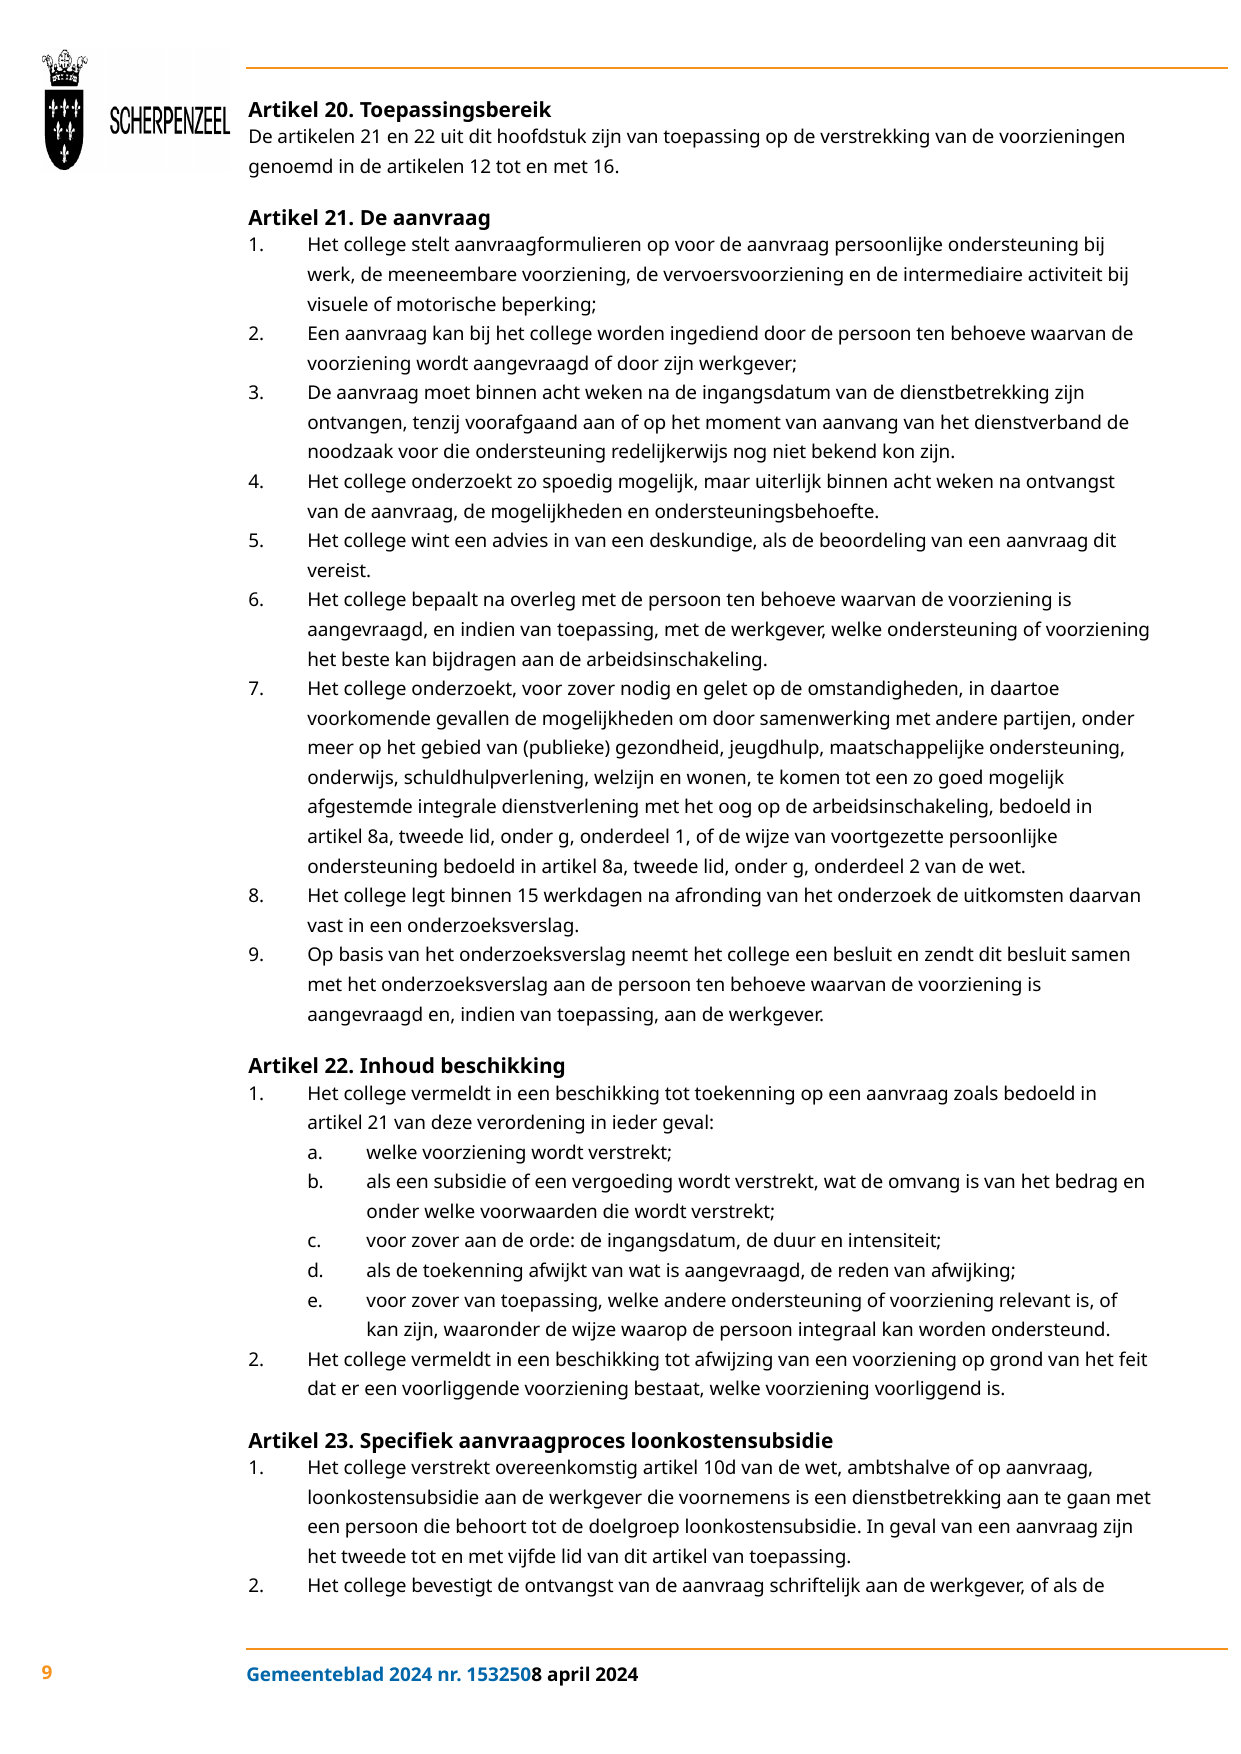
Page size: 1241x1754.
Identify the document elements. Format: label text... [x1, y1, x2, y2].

list Het college verstrekt overeenkomstig artikel 10d van de wet, ambtshalve of op aanvraag, loonkostensubsidie aan de werkgever die voornemens is een dienstbetrekking aan te gaan met een persoon die behoort tot de doelgroep loonkostensubsidie. In geval van een aanvraag zijn het tweede tot en met vijfde lid van dit artikel van toepassing. [248, 1454, 1152, 1569]
text Artikel 22. Inhoud beschikking [248, 1051, 1152, 1080]
text Artikel 21. De aanvraag [248, 203, 1152, 232]
list Het college legt binnen 15 werkdagen na afronding van het onderzoek de uitkomsten daarvan vast in een onderzoeksverslag. [248, 882, 1152, 938]
list Het college bevestigt de ontvangst van de aanvraag schriftelijk aan de werkgever, of als de [248, 1573, 1152, 1598]
list Het college stelt aanvraagformulieren op voor de aanvraag persoonlijke ondersteuning bij werk, de meeneembare voorziening, de vervoersvoorziening en de intermediaire activiteit bij visuele of motorische beperking; [248, 232, 1152, 317]
list als een subsidie of een vergoeding wordt verstrekt, wat de omvang is van het bedrag en onder welke voorwaarden die wordt verstrekt; [307, 1168, 1152, 1224]
list welke voorziening wordt verstrekt; [307, 1139, 1152, 1164]
list Het college wint een advies in van een deskundige, als de beoordeling van een aanvraag dit vereist. [248, 527, 1152, 583]
list Het college onderzoekt zo spoedig mogelijk, maar uiterlijk binnen acht weken na ontvangst van de aanvraag, de mogelijkheden en ondersteuningsbehoefte. [248, 468, 1152, 524]
list Een aanvraag kan bij het college worden ingediend door de persoon ten behoeve waarvan de voorziening wordt aangevraagd of door zijn werkgever; [248, 320, 1152, 376]
list voor zover aan de orde: de ingangsdatum, de duur en intensiteit; [307, 1228, 1152, 1253]
picture [41, 47, 231, 172]
list Het college bepaalt na overleg met de persoon ten behoeve waarvan de voorziening is aangevraagd, en indien van toepassing, met de werkgever, welke ondersteuning of voorziening het beste kan bijdragen aan de arbeidsinschakeling. [248, 587, 1152, 672]
text Artikel 20. Toepassingsbereik [248, 95, 1152, 123]
text De artikelen 21 en 22 uit dit hoofdstuk zijn van toepassing op de verstrekking van de voorzieningen genoemd in de artikelen 12 tot en met 16. [248, 123, 1152, 178]
list Op basis van het onderzoeksverslag neemt het college een besluit en zendt dit besluit samen met het onderzoeksverslag aan de persoon ten behoeve waarvan de voorziening is aangevraagd en, indien van toepassing, aan de werkgever. [248, 942, 1152, 1027]
list De aanvraag moet binnen acht weken na de ingangsdatum van de dienstbetrekking zijn ontvangen, tenzij voorafgaand aan of op het moment van aanvang van het dienstverband de noodzaak voor die ondersteuning redelijkerwijs nog niet bekend kon zijn. [248, 379, 1152, 464]
list voor zover van toepassing, welke andere ondersteuning of voorziening relevant is, of kan zijn, waaronder de wijze waarop de persoon integraal kan worden ondersteund. [307, 1287, 1152, 1342]
list Het college vermeldt in een beschikking tot toekenning op een aanvraag zoals bedoeld in artikel 21 van deze verordening in ieder geval: [248, 1080, 1152, 1135]
list Het college onderzoekt, voor zover nodig en gelet op de omstandigheden, in daartoe voorkomende gevallen de mogelijkheden om door samenwerking met andere partijen, onder meer op het gebied van (publieke) gezondheid, jeugdhulp, maatschappelijke ondersteuning, onderwijs, schuldhulpverlening, welzijn en wonen, te komen tot een zo goed mogelijk afgestemde integrale dienstverlening met het oog op de arbeidsinschakeling, bedoeld in artikel 8a, tweede lid, onder g, onderdeel 1, of de wijze van voortgezette persoonlijke ondersteuning bedoeld in artikel 8a, tweede lid, onder g, onderdeel 2 van de wet. [248, 675, 1152, 879]
text Artikel 23. Specifiek aanvraagproces loonkostensubsidie [248, 1426, 1152, 1454]
list als de toekenning afwijkt van wat is aangevraagd, de reden van afwijking; [307, 1257, 1152, 1283]
list Het college vermeldt in een beschikking tot afwijzing van een voorziening op grond van het feit dat er een voorliggende voorziening bestaat, welke voorziening voorliggend is. [248, 1346, 1152, 1401]
